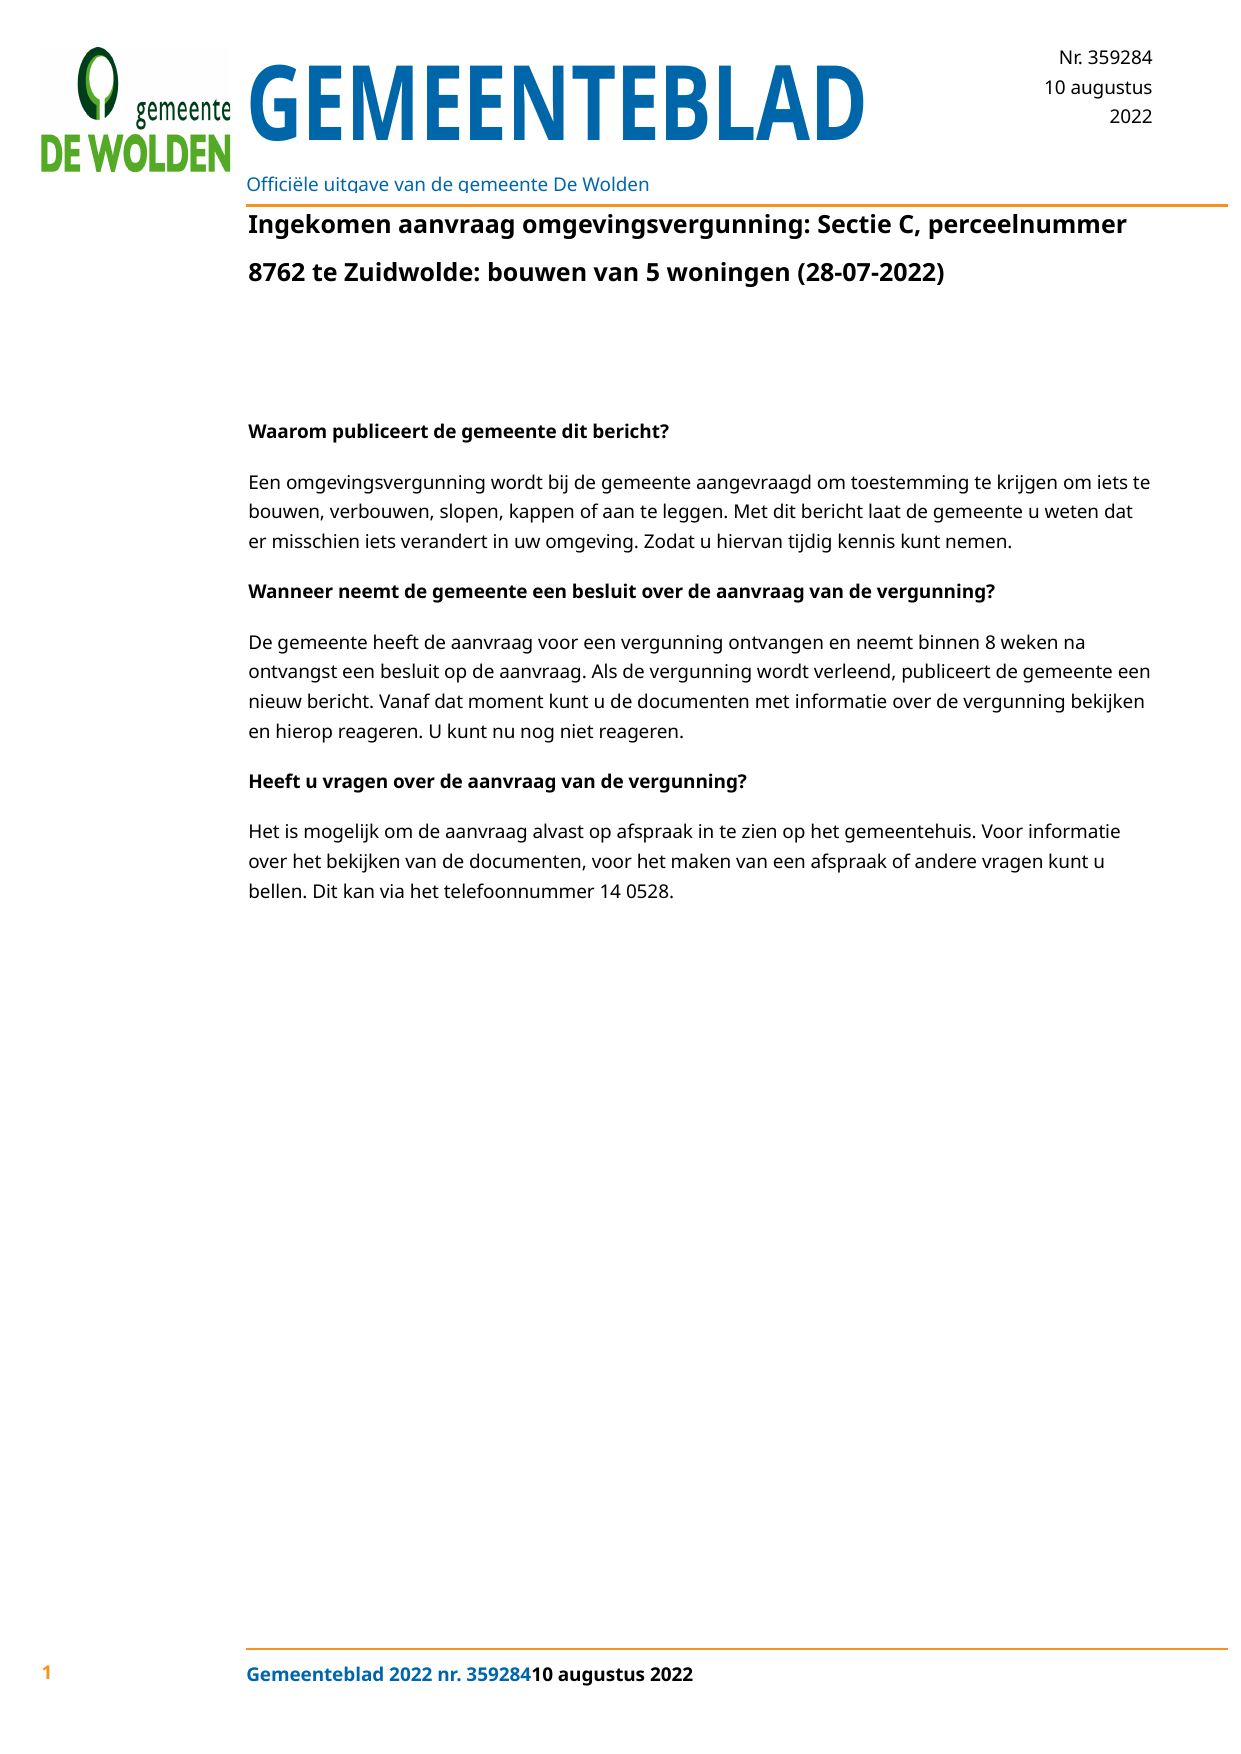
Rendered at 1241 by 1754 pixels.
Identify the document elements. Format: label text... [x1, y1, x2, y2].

text Waarom publiceert de gemeente dit bericht? [248, 419, 1152, 444]
text Het is mogelijk om de aanvraag alvast op afspraak in te zien op het gemeentehuis. Voor informatie over het bekijken van de documenten, voor het maken van een afspraak of andere vragen kunt u bellen. Dit kan via het telefoonnummer 14 0528. [248, 819, 1152, 904]
text Wanneer neemt de gemeente een besluit over de aanvraag van de vergunning? [248, 579, 1152, 604]
text De gemeente heeft de aanvraag voor een vergunning ontvangen en neemt binnen 8 weken na ontvangst een besluit op de aanvraag. Als de vergunning wordt verleend, publiceert de gemeente een nieuw bericht. Vanaf dat moment kunt u de documenten met informatie over de vergunning bekijken en hierop reageren. U kunt nu nog niet reageren. [248, 629, 1152, 744]
picture [41, 47, 231, 172]
text Heeft u vragen over de aanvraag van de vergunning? [248, 768, 1152, 794]
text Een omgevingsvergunning wordt bij de gemeente aangevraagd om toestemming te krijgen om iets te bouwen, verbouwen, slopen, kappen of aan te leggen. Met dit bericht laat de gemeente u weten dat er misschien iets verandert in uw omgeving. Zodat u hiervan tijdig kennis kunt nemen. [248, 469, 1152, 554]
text Ingekomen aanvraag omgevingsvergunning: Sectie C, perceelnummer 8762 te Zuidwolde: bouwen van 5 woningen (28-07-2022) [248, 207, 1152, 288]
